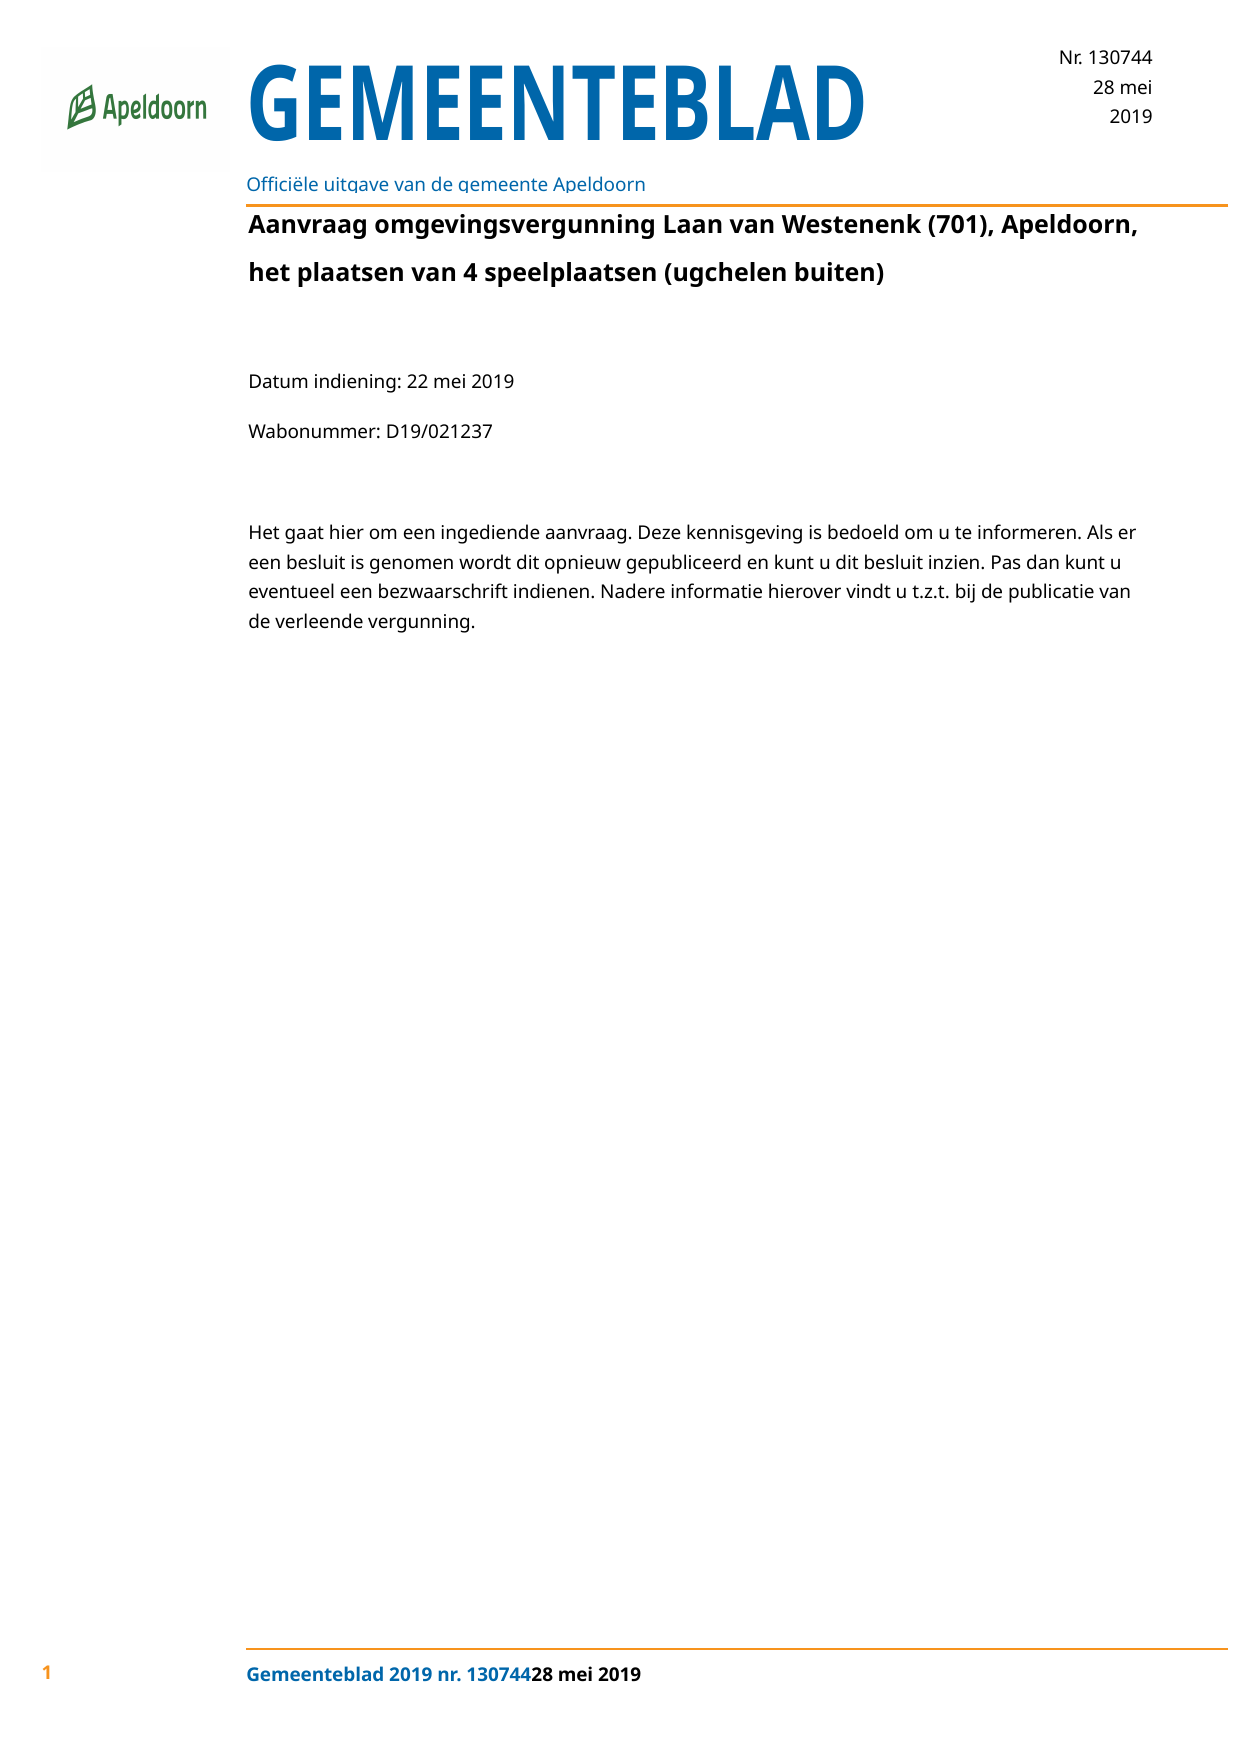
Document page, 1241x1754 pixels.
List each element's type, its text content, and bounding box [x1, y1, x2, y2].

text Aanvraag omgevingsvergunning Laan van Westenenk (701), Apeldoorn, het plaatsen van 4 speelplaatsen (ugchelen buiten) [248, 207, 1152, 288]
text Het gaat hier om een ingediende aanvraag. Deze kennisgeving is bedoeld om u te informeren. Als er een besluit is genomen wordt dit opnieuw gepubliceerd en kunt u dit besluit inzien. Pas dan kunt u eventueel een bezwaarschrift indienen. Nadere informatie hierover vindt u t.z.t. bij de publicatie van de verleende vergunning. [248, 519, 1152, 634]
text Datum indiening: 22 mei 2019 [248, 368, 1152, 394]
picture [41, 47, 231, 172]
text Wabonummer: D19/021237 [248, 419, 1152, 444]
